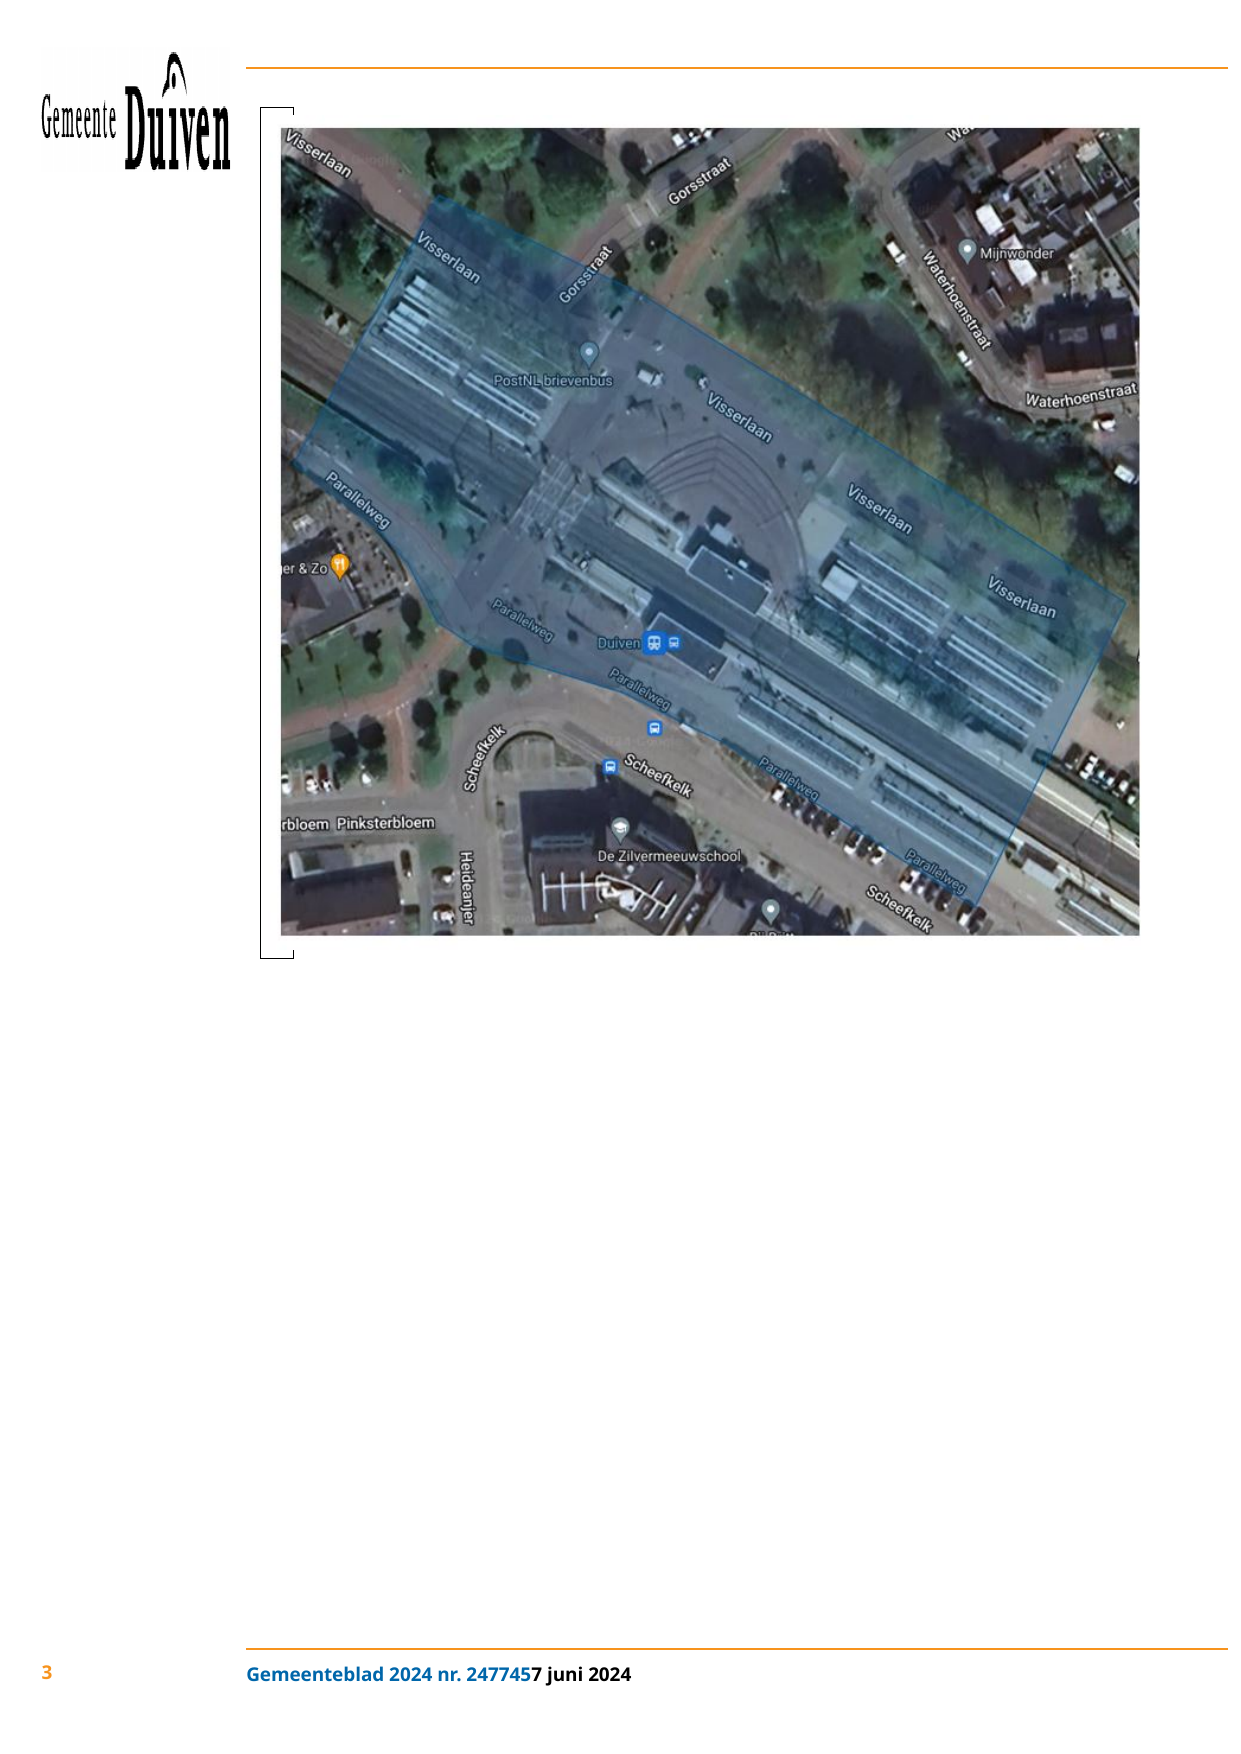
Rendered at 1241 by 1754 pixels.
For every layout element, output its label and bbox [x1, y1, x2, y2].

picture [41, 47, 231, 172]
picture [268, 115, 1155, 950]
